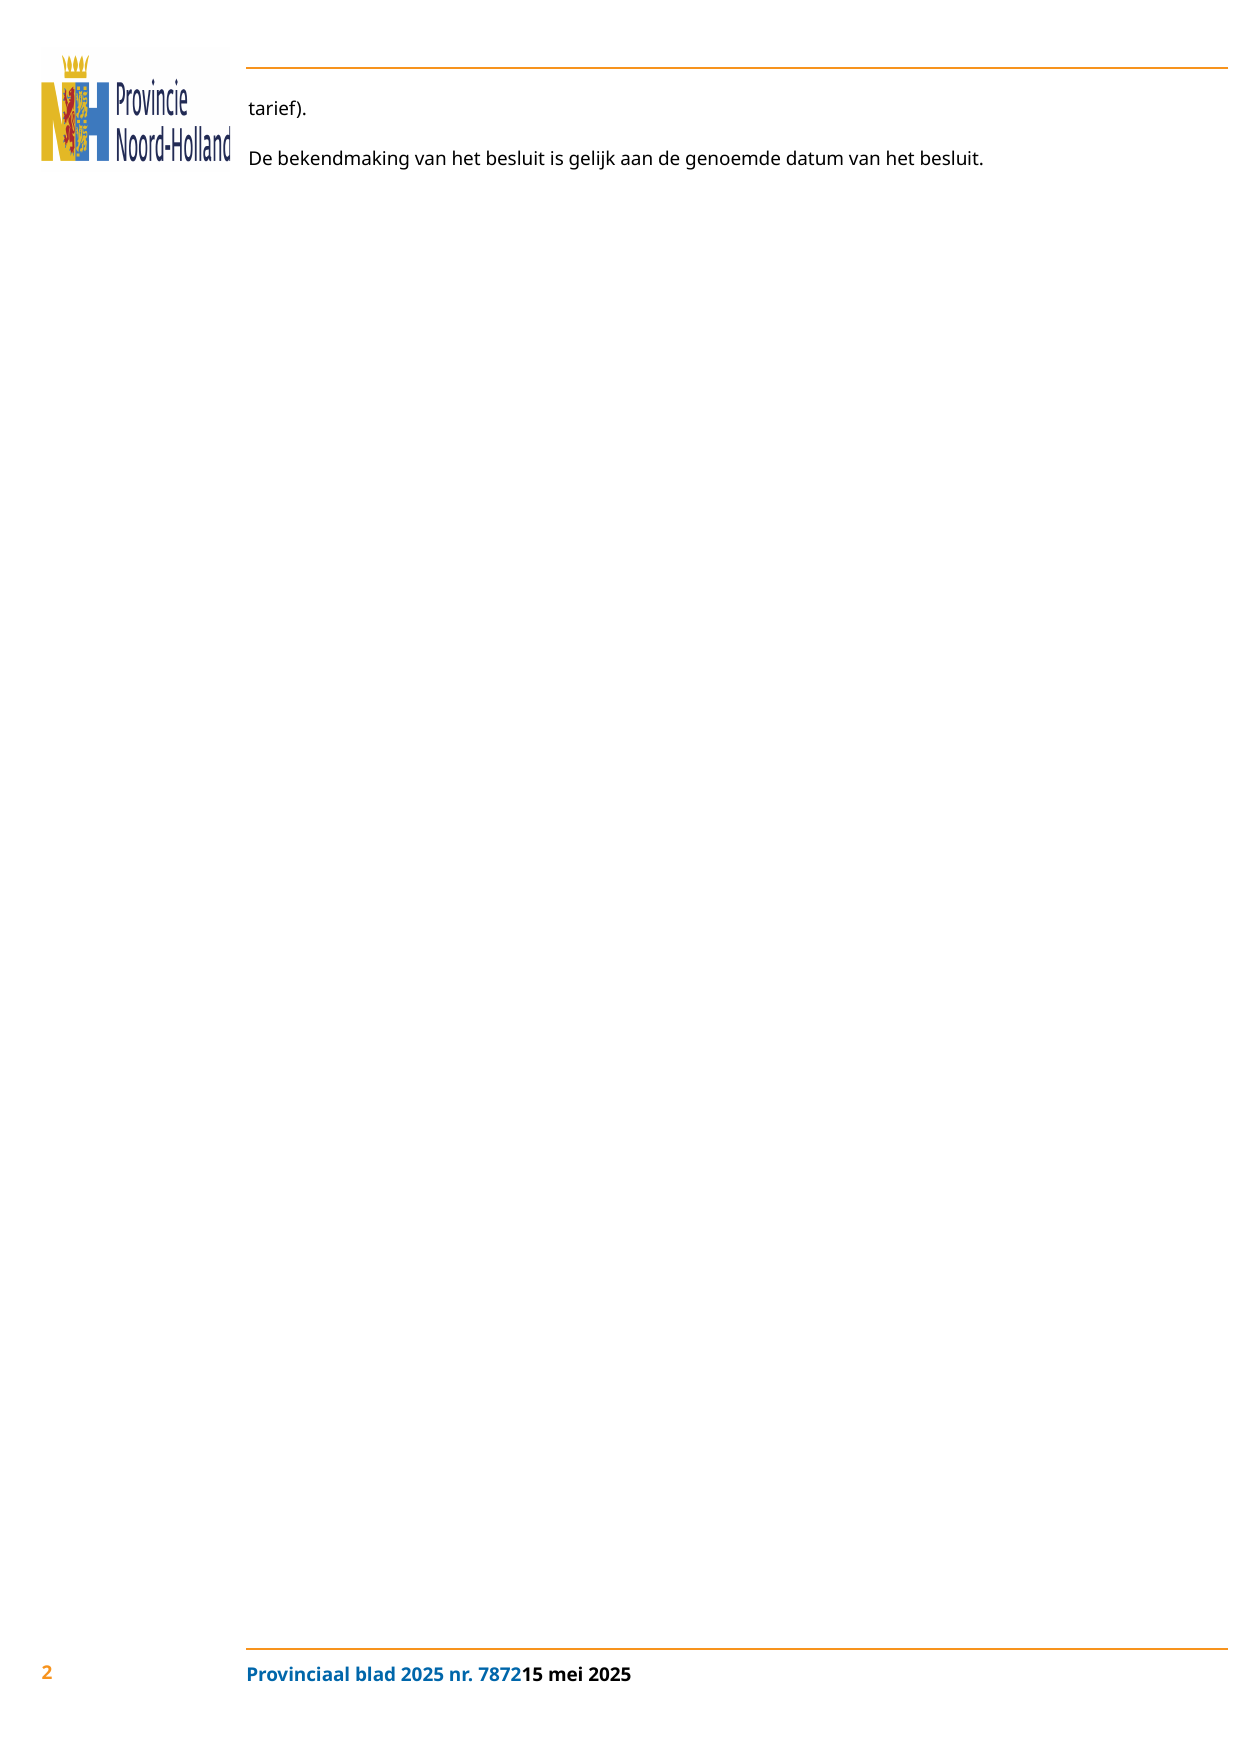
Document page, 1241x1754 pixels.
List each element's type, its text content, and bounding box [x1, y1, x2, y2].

text De bekendmaking van het besluit is gelijk aan de genoemde datum van het besluit. [248, 145, 1152, 171]
picture [41, 47, 231, 172]
text tarief). [248, 95, 1152, 121]
